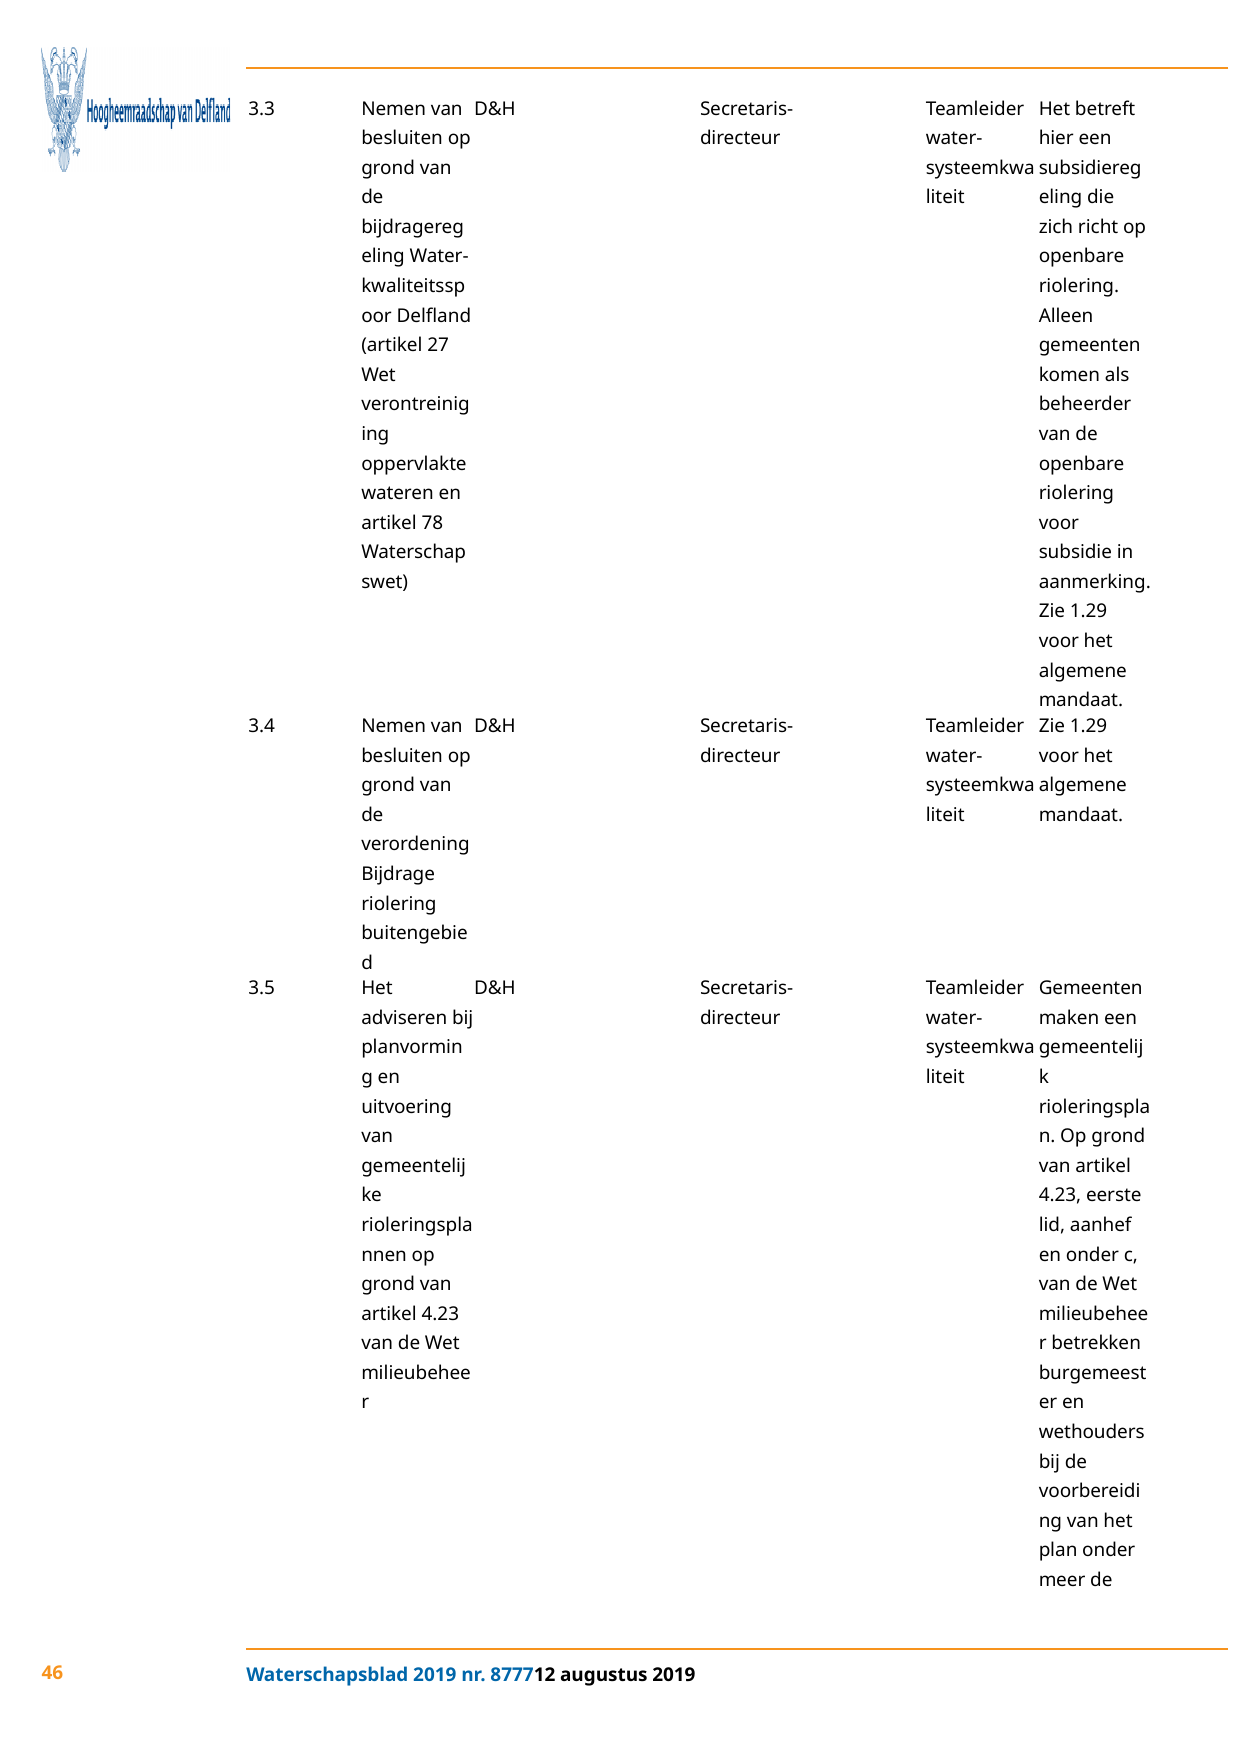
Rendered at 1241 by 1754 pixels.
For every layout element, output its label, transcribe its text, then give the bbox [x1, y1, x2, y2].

table_cell Het adviseren bij planvorming en uitvoering van gemeentelijke rioleringsplannen op grond van artikel 4.23 van de Wet milieubeheer [361, 975, 474, 1592]
table_cell [813, 975, 926, 1592]
table_cell 3.5 [248, 975, 361, 1592]
table_cell [813, 712, 926, 974]
table_cell [587, 712, 700, 974]
table_cell D&H [474, 975, 587, 1592]
table_cell D&H [474, 712, 587, 974]
table_cell Gemeenten maken een gemeentelijk rioleringsplan. Op grond van artikel 4.23, eerste lid, aanhef en onder c, van de Wet milieubeheer betrekken burgemeester en wethouders bij de voorbereiding van het plan onder meer de [1039, 975, 1152, 1592]
table_cell [813, 95, 926, 712]
table_cell Het betreft hier een subsidieregeling die zich richt op openbare riolering. Alleen gemeenten komen als beheerder van de openbare riolering voor subsidie in aanmerking. Zie 1.29 voor het algemene mandaat. [1039, 95, 1152, 712]
table_cell 3.4 [248, 712, 361, 974]
table_cell [587, 95, 700, 712]
table_cell Teamleider water-systeemkwaliteit [926, 712, 1038, 974]
table_cell Secretaris-directeur [700, 712, 813, 974]
picture [41, 47, 231, 172]
table_cell Teamleider water-systeemkwaliteit [926, 975, 1038, 1592]
table_cell D&H [474, 95, 587, 712]
table_cell 3.3 [248, 95, 361, 712]
table_cell Teamleider water-systeemkwaliteit [926, 95, 1038, 712]
table_cell Zie 1.29 voor het algemene mandaat. [1039, 712, 1152, 974]
table_cell Nemen van besluiten op grond van de verordening Bijdrage riolering buitengebied [361, 712, 474, 974]
table_cell [587, 975, 700, 1592]
table_cell Secretaris-directeur [700, 95, 813, 712]
table_cell Nemen van besluiten op grond van de bijdrageregeling Water-kwaliteitsspoor Delfland (artikel 27 Wet verontreiniging oppervlaktewateren en artikel 78 Waterschapswet) [361, 95, 474, 712]
table_cell Secretaris-directeur [700, 975, 813, 1592]
